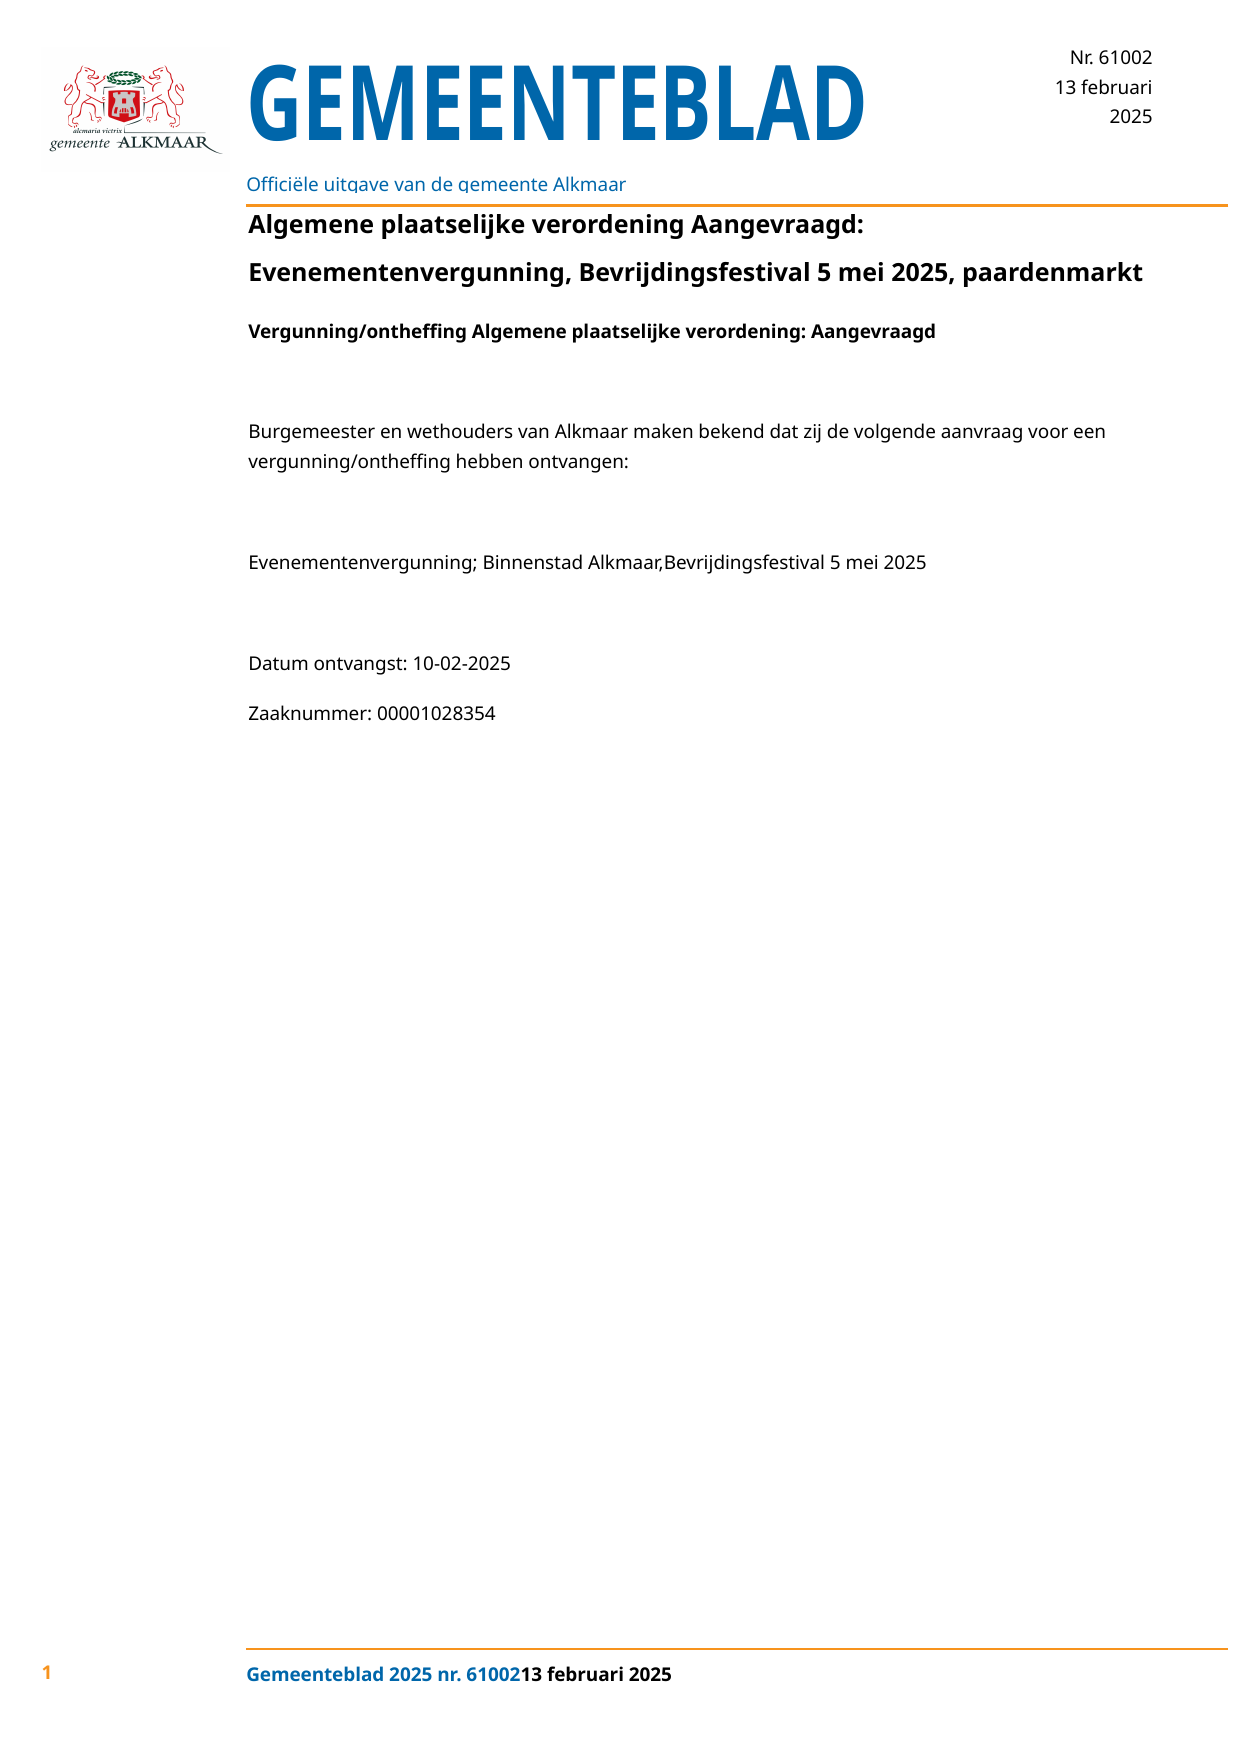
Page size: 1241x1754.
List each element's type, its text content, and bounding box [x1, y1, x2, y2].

text Burgemeester en wethouders van Alkmaar maken bekend dat zij de volgende aanvraag voor een vergunning/ontheffing hebben ontvangen: [248, 419, 1152, 474]
text Zaaknummer: 00001028354 [248, 700, 1152, 726]
text Datum ontvangst: 10-02-2025 [248, 650, 1152, 676]
picture [41, 47, 231, 172]
text Vergunning/ontheffing Algemene plaatselijke verordening: Aangevraagd [248, 318, 1152, 344]
text Evenementenvergunning; Binnenstad Alkmaar,Bevrijdingsfestival 5 mei 2025 [248, 549, 1152, 575]
text Algemene plaatselijke verordening Aangevraagd: Evenementenvergunning, Bevrijdingsfestival 5 mei 2025, paardenmarkt [248, 207, 1152, 288]
